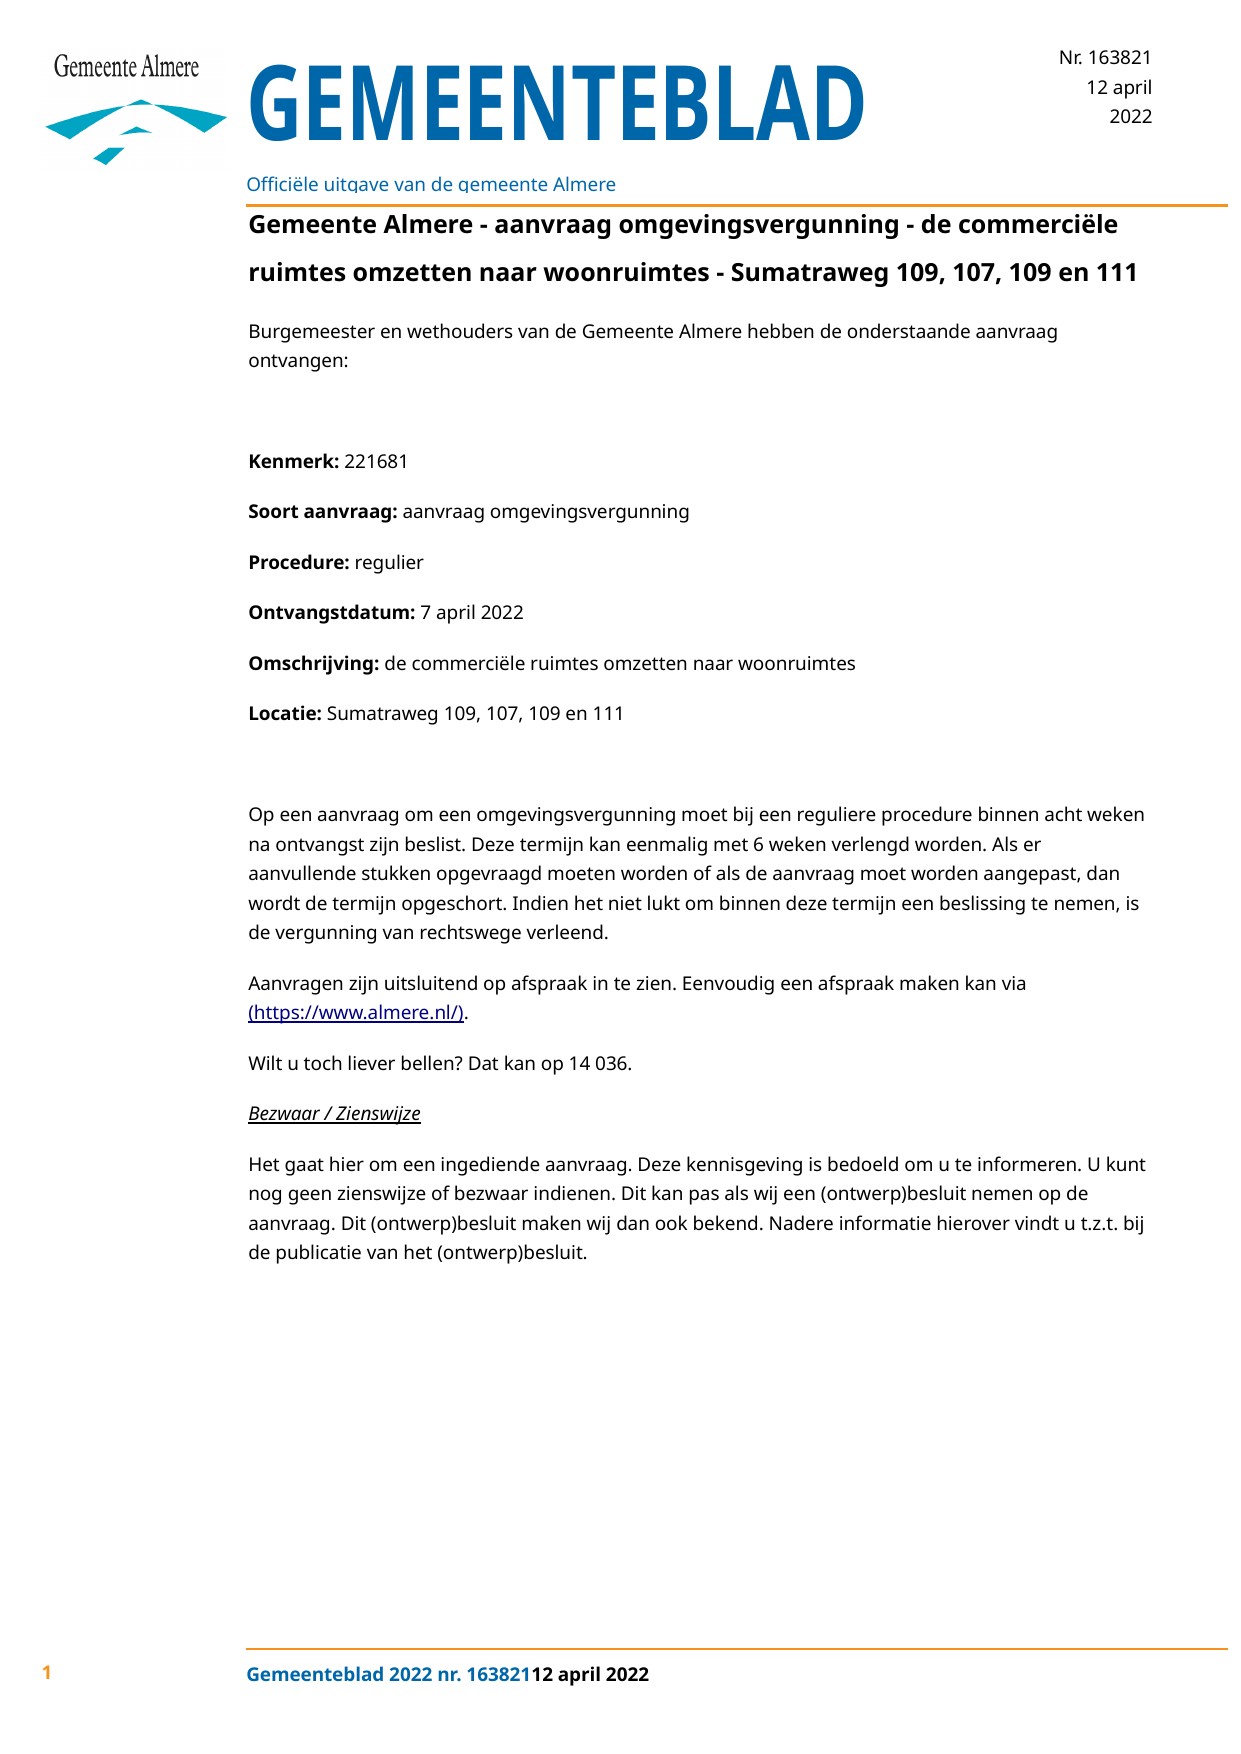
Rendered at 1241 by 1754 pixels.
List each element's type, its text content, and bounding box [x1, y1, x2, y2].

text Wilt u toch liever bellen? Dat kan op 14 036. [248, 1050, 1152, 1076]
text Bezwaar / Zienswijze [248, 1100, 1152, 1126]
text Aanvragen zijn uitsluitend op afspraak in te zien. Eenvoudig een afspraak maken kan via (https://www.almere.nl/). [248, 970, 1152, 1025]
text Procedure: regulier [248, 549, 1152, 575]
text Op een aanvraag om een omgevingsvergunning moet bij een reguliere procedure binnen acht weken na ontvangst zijn beslist. Deze termijn kan eenmalig met 6 weken verlengd worden. Als er aanvullende stukken opgevraagd moeten worden of als de aanvraag moet worden aangepast, dan wordt de termijn opgeschort. Indien het niet lukt om binnen deze termijn een beslissing te nemen, is de vergunning van rechtswege verleend. [248, 801, 1152, 945]
text Omschrijving: de commerciële ruimtes omzetten naar woonruimtes [248, 650, 1152, 676]
text Het gaat hier om een ingediende aanvraag. Deze kennisgeving is bedoeld om u te informeren. U kunt nog geen zienswijze of bezwaar indienen. Dit kan pas als wij een (ontwerp)besluit nemen op de aanvraag. Dit (ontwerp)besluit maken wij dan ook bekend. Nadere informatie hierover vindt u t.z.t. bij de publicatie van het (ontwerp)besluit. [248, 1151, 1152, 1265]
text Kenmerk: 221681 [248, 448, 1152, 474]
text Soort aanvraag: aanvraag omgevingsvergunning [248, 499, 1152, 524]
picture [41, 47, 231, 172]
text Locatie: Sumatraweg 109, 107, 109 en 111 [248, 700, 1152, 726]
text Ontvangstdatum: 7 april 2022 [248, 599, 1152, 625]
text Gemeente Almere - aanvraag omgevingsvergunning - de commerciële ruimtes omzetten naar woonruimtes - Sumatraweg 109, 107, 109 en 111 [248, 207, 1152, 288]
text Burgemeester en wethouders van de Gemeente Almere hebben de onderstaande aanvraag ontvangen: [248, 318, 1152, 373]
